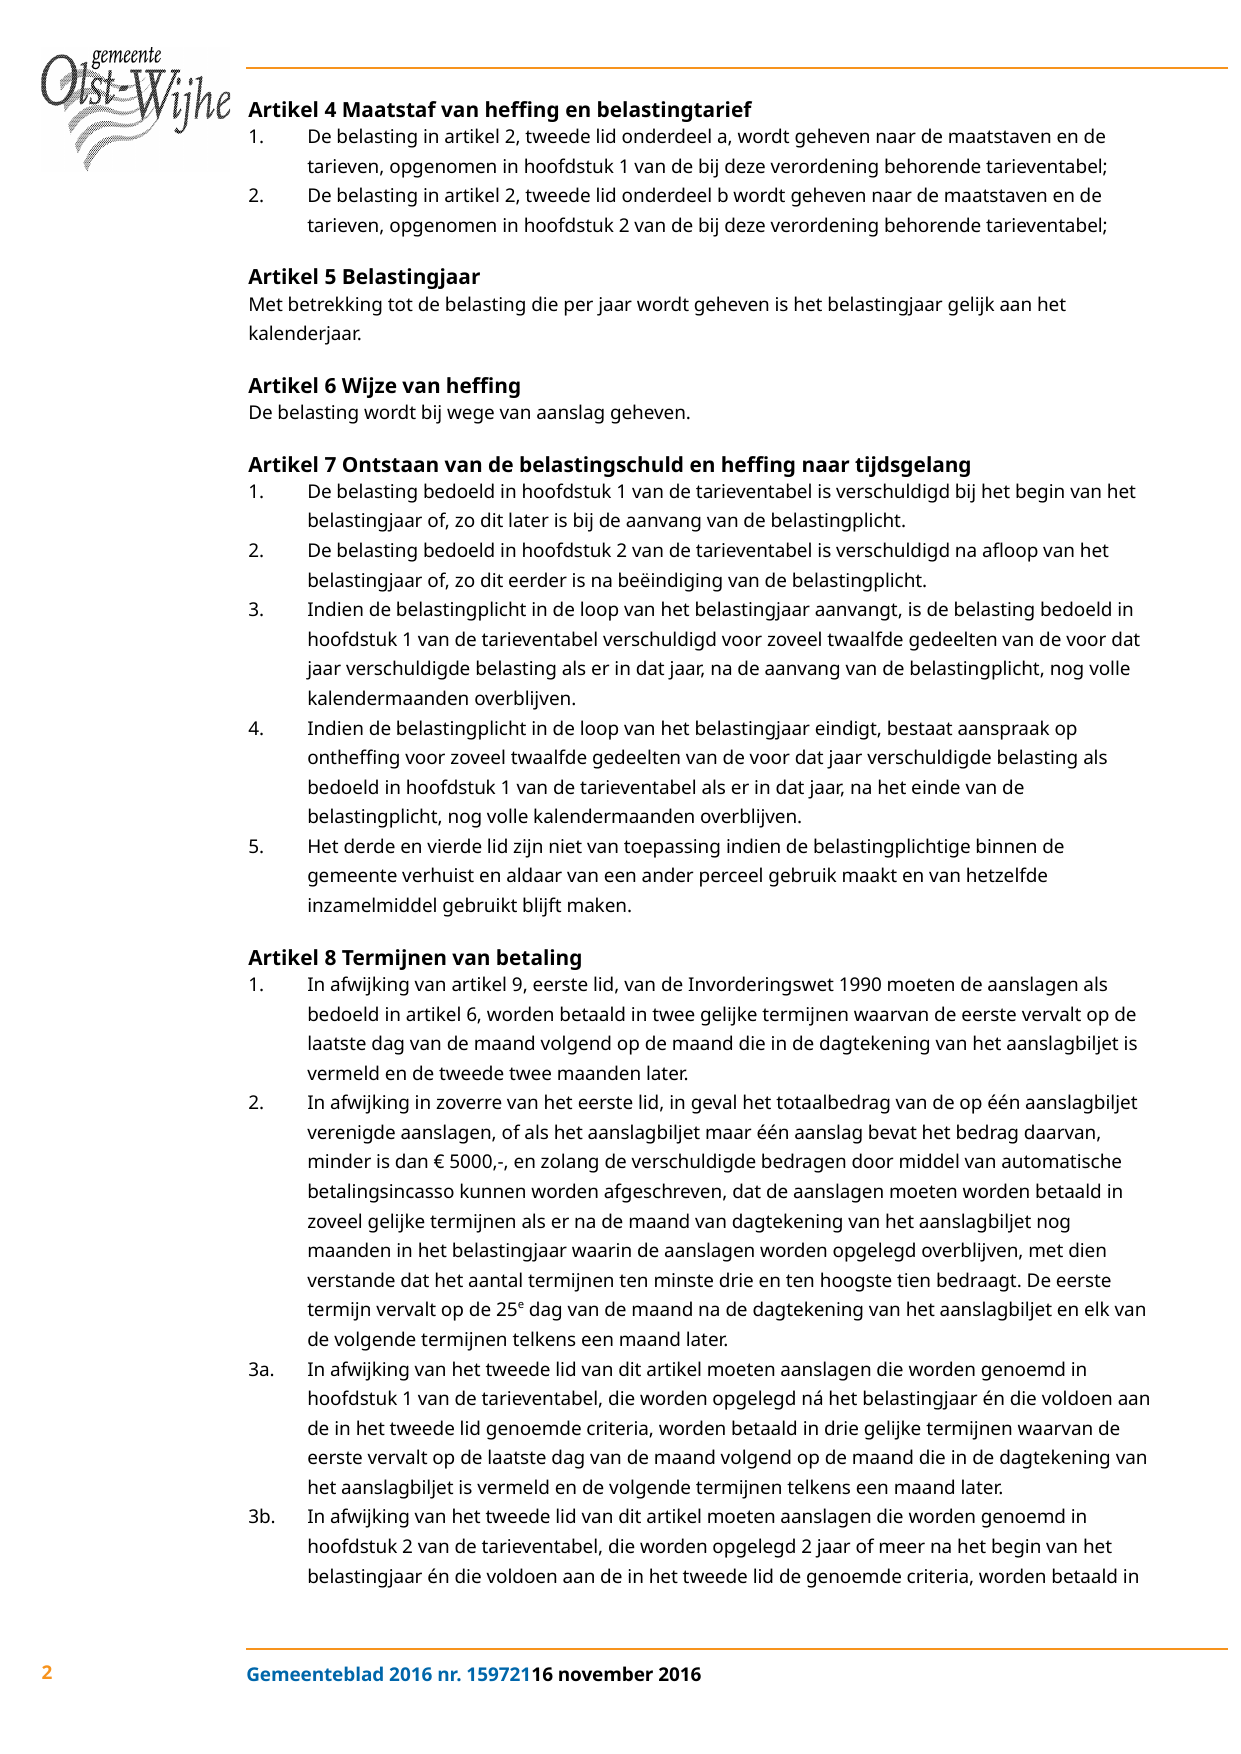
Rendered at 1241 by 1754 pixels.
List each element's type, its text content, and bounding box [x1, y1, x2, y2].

text Artikel 7 Ontstaan van de belastingschuld en heffing naar tijdsgelang [248, 450, 1152, 478]
list Indien de belastingplicht in de loop van het belastingjaar aanvangt, is de belasting bedoeld in hoofdstuk 1 van de tarieventabel verschuldigd voor zoveel twaalfde gedeelten van de voor dat jaar verschuldigde belasting als er in dat jaar, na de aanvang van de belastingplicht, nog volle kalendermaanden overblijven. [248, 596, 1152, 711]
list In afwijking van artikel 9, eerste lid, van de Invorderingswet 1990 moeten de aanslagen als bedoeld in artikel 6, worden betaald in twee gelijke termijnen waarvan de eerste vervalt op de laatste dag van de maand volgend op de maand die in de dagtekening van het aanslagbiljet is vermeld en de tweede twee maanden later. [248, 971, 1152, 1086]
list In afwijking van het tweede lid van dit artikel moeten aanslagen die worden genoemd in hoofdstuk 1 van de tarieventabel, die worden opgelegd ná het belastingjaar én die voldoen aan de in het tweede lid genoemde criteria, worden betaald in drie gelijke termijnen waarvan de eerste vervalt op de laatste dag van de maand volgend op de maand die in de dagtekening van het aanslagbiljet is vermeld en de volgende termijnen telkens een maand later. [248, 1356, 1152, 1500]
text Artikel 6 Wijze van heffing [248, 371, 1152, 399]
text Artikel 8 Termijnen van betaling [248, 943, 1152, 971]
list De belasting in artikel 2, tweede lid onderdeel a, wordt geheven naar de maatstaven en de tarieven, opgenomen in hoofdstuk 1 van de bij deze verordening behorende tarieventabel; [248, 123, 1152, 178]
text De belasting wordt bij wege van aanslag geheven. [248, 399, 1152, 425]
list De belasting in artikel 2, tweede lid onderdeel b wordt geheven naar de maatstaven en de tarieven, opgenomen in hoofdstuk 2 van de bij deze verordening behorende tarieventabel; [248, 182, 1152, 238]
list De belasting bedoeld in hoofdstuk 2 van de tarieventabel is verschuldigd na afloop van het belastingjaar of, zo dit eerder is na beëindiging van de belastingplicht. [248, 537, 1152, 593]
list De belasting bedoeld in hoofdstuk 1 van de tarieventabel is verschuldigd bij het begin van het belastingjaar of, zo dit later is bij de aanvang van de belastingplicht. [248, 478, 1152, 533]
list Indien de belastingplicht in de loop van het belastingjaar eindigt, bestaat aanspraak op ontheffing voor zoveel twaalfde gedeelten van de voor dat jaar verschuldigde belasting als bedoeld in hoofdstuk 1 van de tarieventabel als er in dat jaar, na het einde van de belastingplicht, nog volle kalendermaanden overblijven. [248, 715, 1152, 829]
list In afwijking in zoverre van het eerste lid, in geval het totaalbedrag van de op één aanslagbiljet verenigde aanslagen, of als het aanslagbiljet maar één aanslag bevat het bedrag daarvan, minder is dan € 5000,-, en zolang de verschuldigde bedragen door middel van automatische betalingsincasso kunnen worden afgeschreven, dat de aanslagen moeten worden betaald in zoveel gelijke termijnen als er na de maand van dagtekening van het aanslagbiljet nog maanden in het belastingjaar waarin de aanslagen worden opgelegd overblijven, met dien verstande dat het aantal termijnen ten minste drie en ten hoogste tien bedraagt. De eerste termijn vervalt op de 25e dag van de maand na de dagtekening van het aanslagbiljet en elk van de volgende termijnen telkens een maand later. [248, 1089, 1152, 1352]
picture [41, 47, 231, 172]
text Met betrekking tot de belasting die per jaar wordt geheven is het belastingjaar gelijk aan het kalenderjaar. [248, 291, 1152, 346]
text Artikel 4 Maatstaf van heffing en belastingtarief [248, 95, 1152, 123]
list Het derde en vierde lid zijn niet van toepassing indien de belastingplichtige binnen de gemeente verhuist en aldaar van een ander perceel gebruik maakt en van hetzelfde inzamelmiddel gebruikt blijft maken. [248, 833, 1152, 918]
list In afwijking van het tweede lid van dit artikel moeten aanslagen die worden genoemd in hoofdstuk 2 van de tarieventabel, die worden opgelegd 2 jaar of meer na het begin van het belastingjaar én die voldoen aan de in het tweede lid de genoemde criteria, worden betaald in [248, 1504, 1152, 1588]
text Artikel 5 Belastingjaar [248, 262, 1152, 291]
